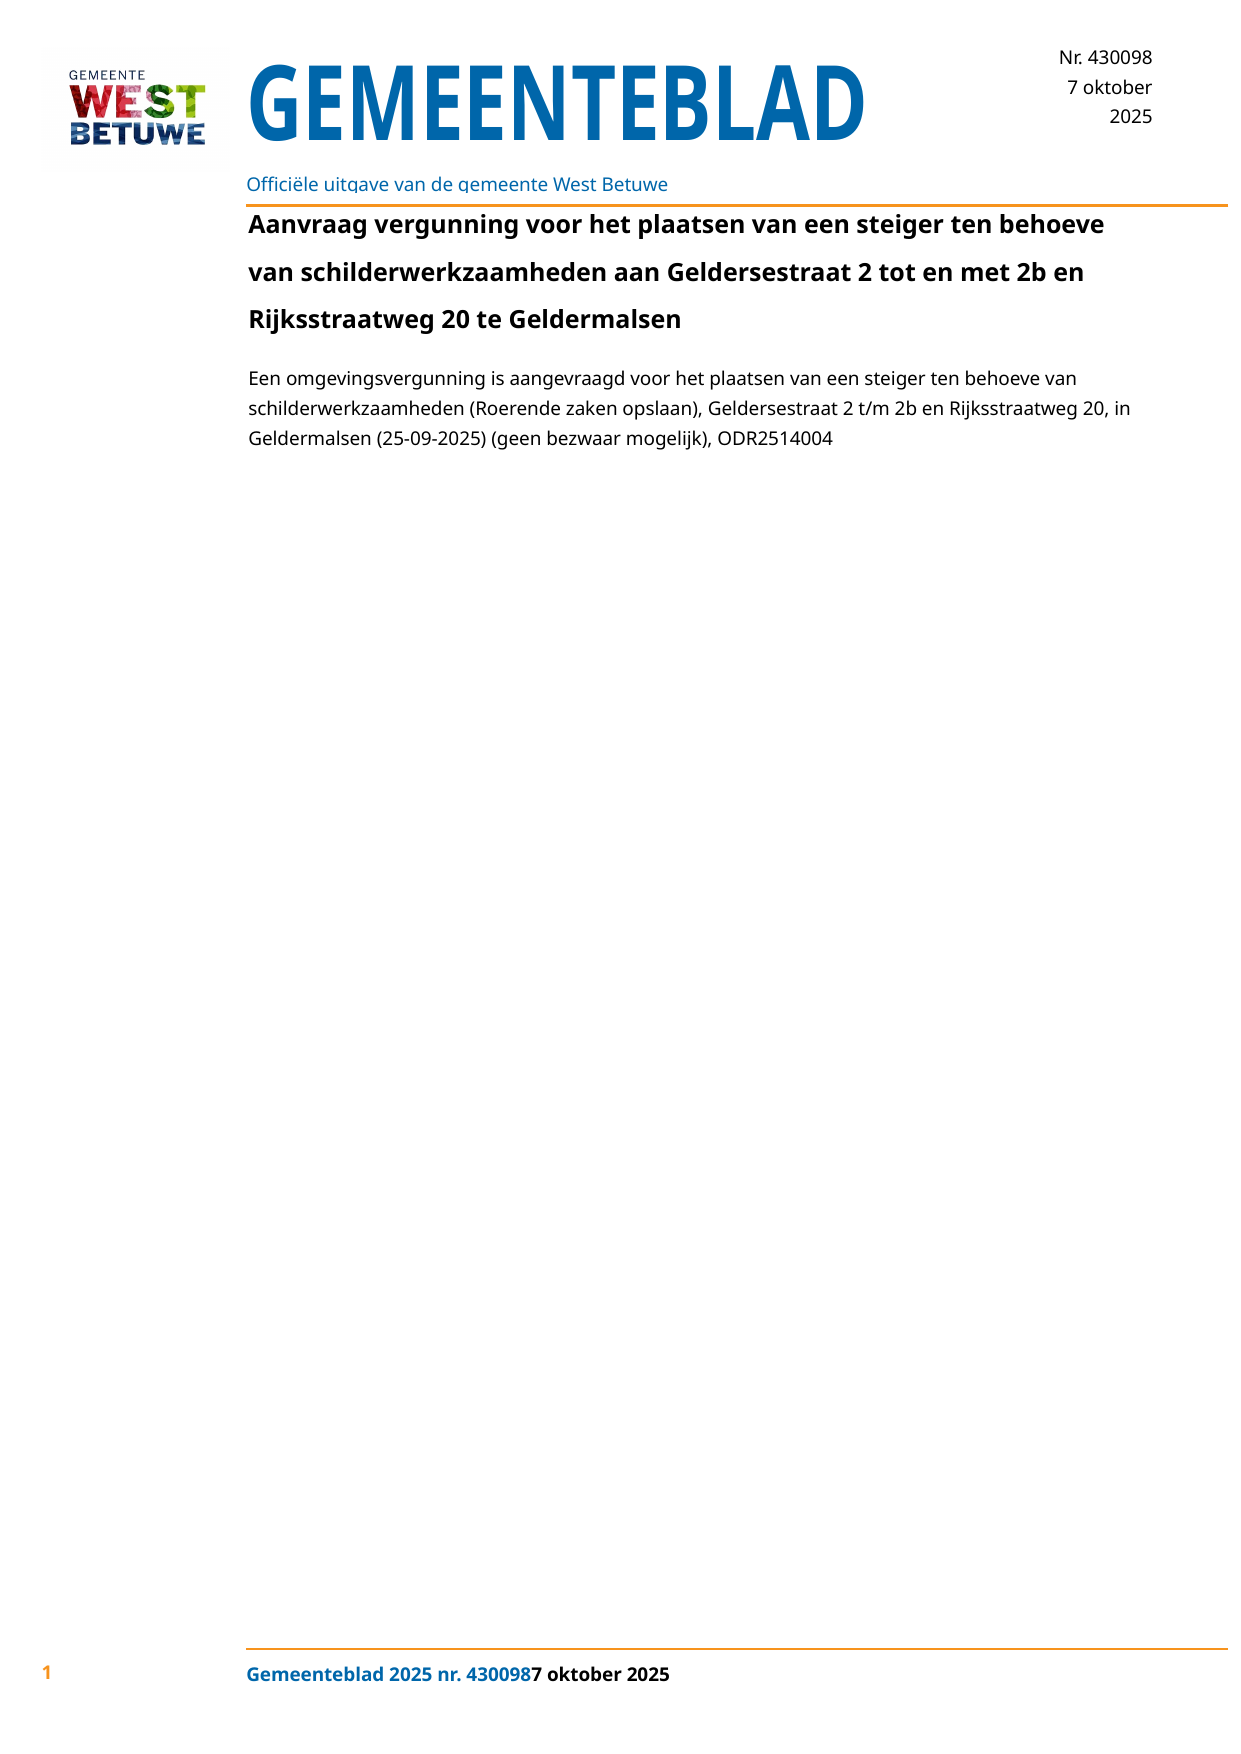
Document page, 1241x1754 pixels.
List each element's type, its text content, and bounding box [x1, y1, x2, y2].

picture [41, 47, 231, 172]
text Aanvraag vergunning voor het plaatsen van een steiger ten behoeve van schilderwerkzaamheden aan Geldersestraat 2 tot en met 2b en Rijksstraatweg 20 te Geldermalsen [248, 207, 1152, 336]
text Een omgevingsvergunning is aangevraagd voor het plaatsen van een steiger ten behoeve van schilderwerkzaamheden (Roerende zaken opslaan), Geldersestraat 2 t/m 2b en Rijksstraatweg 20, in Geldermalsen (25-09-2025) (geen bezwaar mogelijk), ODR2514004 [248, 366, 1152, 450]
